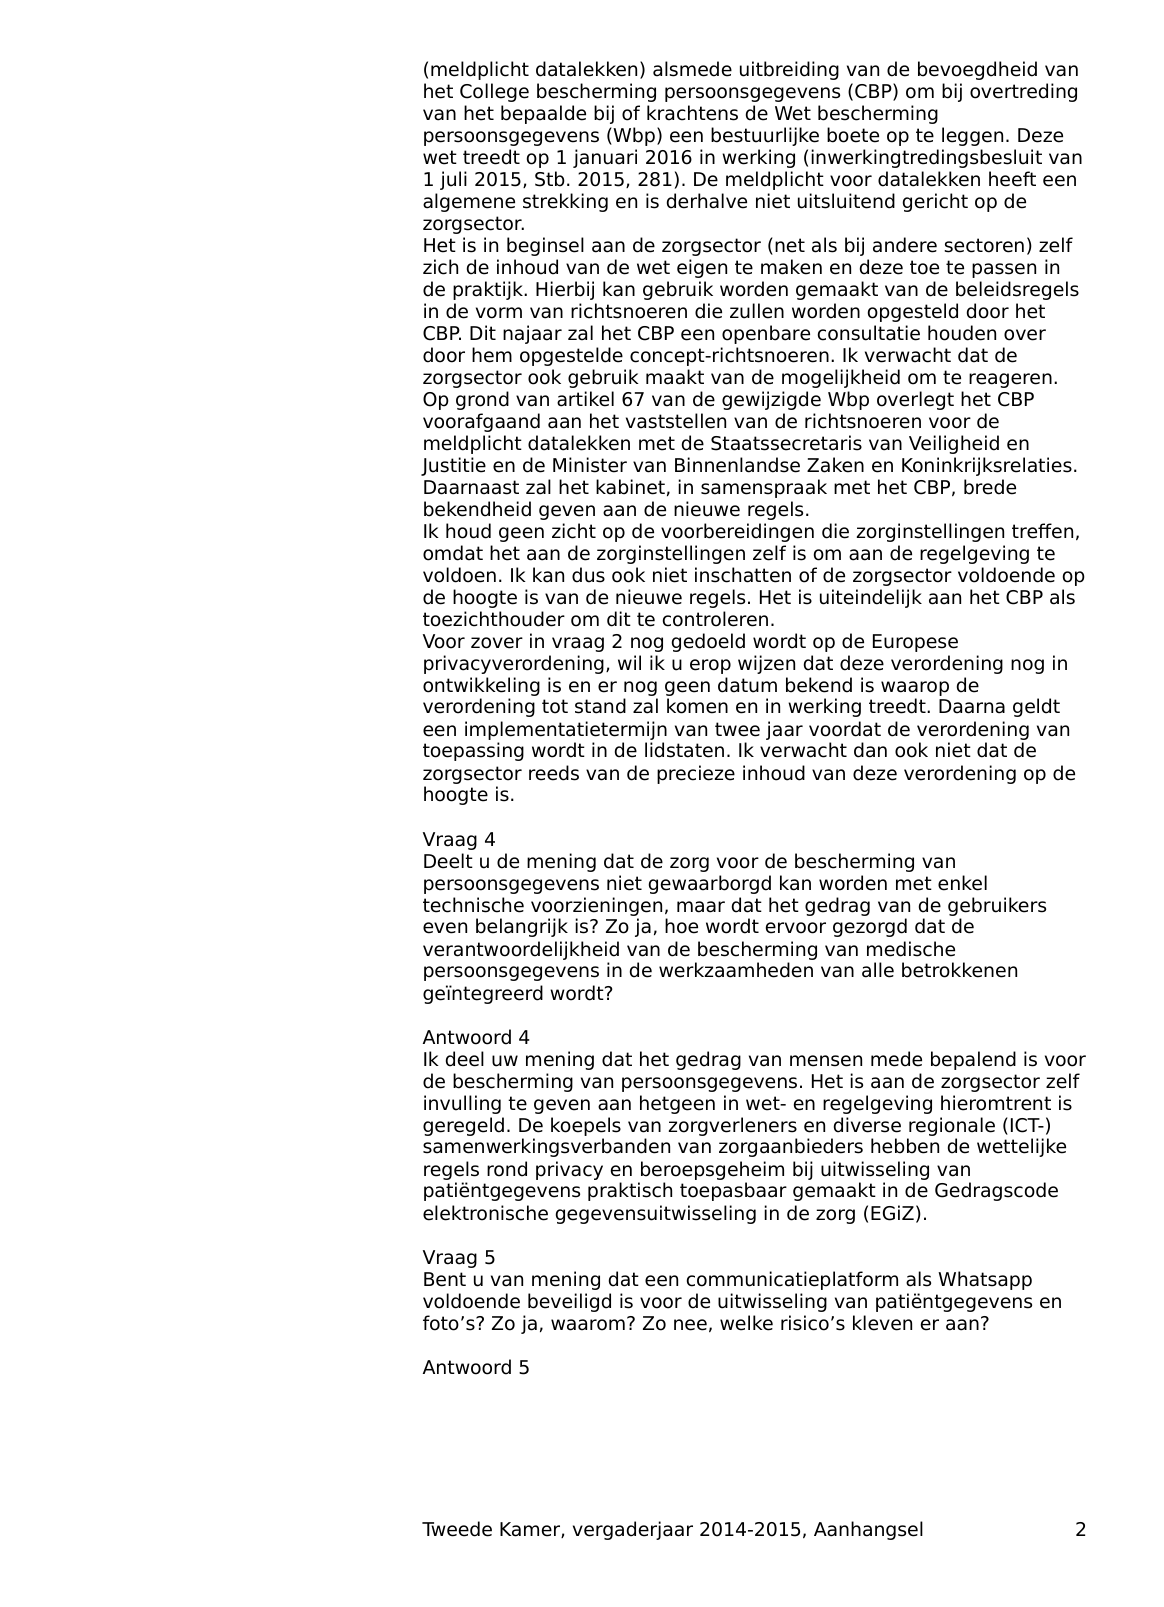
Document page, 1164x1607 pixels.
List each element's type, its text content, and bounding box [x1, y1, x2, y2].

text Ik houd geen zicht op de voorbereidingen die zorginstellingen treffen, omdat het aan de zorginstellingen zelf is om aan de regelgeving te voldoen. Ik kan dus ook niet inschatten of de zorgsector voldoende op de hoogte is van de nieuwe regels. Het is uiteindelijk aan het CBP als toezichthouder om dit te controleren. [422, 521, 1087, 631]
text Voor zover in vraag 2 nog gedoeld wordt op de Europese privacyverordening, wil ik u erop wijzen dat deze verordening nog in ontwikkeling is en er nog geen datum bekend is waarop de verordening tot stand zal komen en in werking treedt. Daarna geldt een implementatietermijn van twee jaar voordat de verordening van toepassing wordt in de lidstaten. Ik verwacht dan ook niet dat de zorgsector reeds van de precieze inhoud van deze verordening op de hoogte is. [422, 631, 1087, 806]
text Antwoord 4 [422, 1027, 1087, 1048]
text Het is in beginsel aan de zorgsector (net als bij andere sectoren) zelf zich de inhoud van de wet eigen te maken en deze toe te passen in de praktijk. Hierbij kan gebruik worden gemaakt van de beleidsregels in de vorm van richtsnoeren die zullen worden opgesteld door het CBP. Dit najaar zal het CBP een openbare consultatie houden over door hem opgestelde concept-richtsnoeren. Ik verwacht dat de zorgsector ook gebruik maakt van de mogelijkheid om te reageren. Op grond van artikel 67 van de gewijzigde Wbp overlegt het CBP voorafgaand aan het vaststellen van de richtsnoeren voor de meldplicht datalekken met de Staatssecretaris van Veiligheid en Justitie en de Minister van Binnenlandse Zaken en Koninkrijksrelaties. Daarnaast zal het kabinet, in samenspraak met het CBP, brede bekendheid geven aan de nieuwe regels. [422, 235, 1087, 521]
text (meldplicht datalekken) alsmede uitbreiding van de bevoegdheid van het College bescherming persoonsgegevens (CBP) om bij overtreding van het bepaalde bij of krachtens de Wet bescherming persoonsgegevens (Wbp) een bestuurlijke boete op te leggen. Deze wet treedt op 1 januari 2016 in werking (inwerkingtredingsbesluit van 1 juli 2015, Stb. 2015, 281). De meldplicht voor datalekken heeft een algemene strekking en is derhalve niet uitsluitend gericht op de zorgsector. [422, 59, 1087, 235]
text Antwoord 5 [422, 1357, 1087, 1379]
text Ik deel uw mening dat het gedrag van mensen mede bepalend is voor de bescherming van persoonsgegevens. Het is aan de zorgsector zelf invulling te geven aan hetgeen in wet- en regelgeving hieromtrent is geregeld. De koepels van zorgverleners en diverse regionale (ICT-) samenwerkingsverbanden van zorgaanbieders hebben de wettelijke regels rond privacy en beroepsgeheim bij uitwisseling van patiëntgegevens praktisch toepasbaar gemaakt in de Gedragscode elektronische gegevensuitwisseling in de zorg (EGiZ). [422, 1048, 1087, 1224]
text Vraag 5 [422, 1247, 1087, 1268]
text Vraag 4 [422, 828, 1087, 851]
text Bent u van mening dat een communicatieplatform als Whatsapp voldoende beveiligd is voor de uitwisseling van patiëntgegevens en foto’s? Zo ja, waarom? Zo nee, welke risico’s kleven er aan? [422, 1268, 1087, 1334]
text Deelt u de mening dat de zorg voor de bescherming van persoonsgegevens niet gewaarborgd kan worden met enkel technische voorzieningen, maar dat het gedrag van de gebruikers even belangrijk is? Zo ja, hoe wordt ervoor gezorgd dat de verantwoordelijkheid van de bescherming van medische persoonsgegevens in de werkzaamheden van alle betrokkenen geïntegreerd wordt? [422, 851, 1087, 1004]
